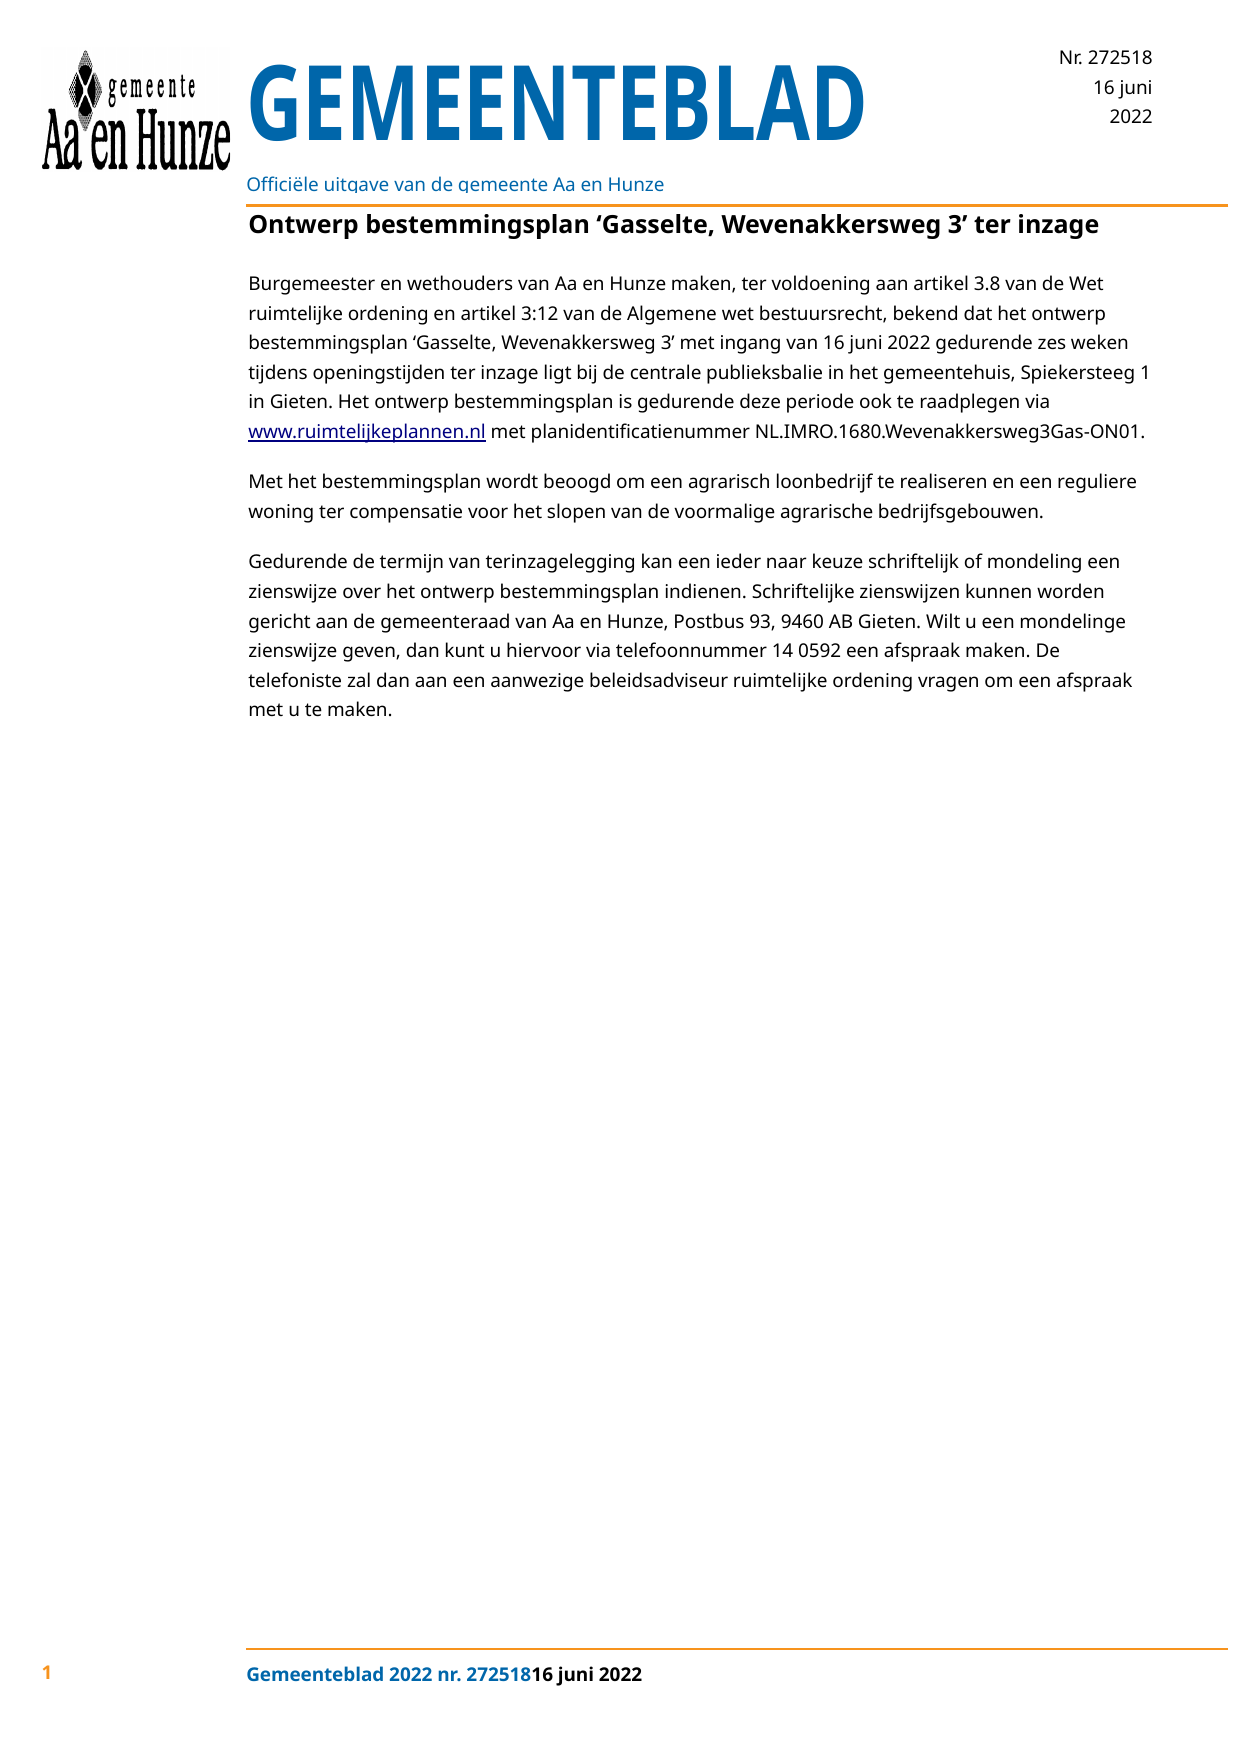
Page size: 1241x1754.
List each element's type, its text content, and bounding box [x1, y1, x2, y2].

text Burgemeester en wethouders van Aa en Hunze maken, ter voldoening aan artikel 3.8 van de Wet ruimtelijke ordening en artikel 3:12 van de Algemene wet bestuursrecht, bekend dat het ontwerp bestemmingsplan ‘Gasselte, Wevenakkersweg 3’ met ingang van 16 juni 2022 gedurende zes weken tijdens openingstijden ter inzage ligt bij de centrale publieksbalie in het gemeentehuis, Spiekersteeg 1 in Gieten. Het ontwerp bestemmingsplan is gedurende deze periode ook te raadplegen via www.ruimtelijkeplannen.nl met planidentificatienummer NL.IMRO.1680.Wevenakkersweg3Gas-ON01. [248, 270, 1152, 444]
text Ontwerp bestemmingsplan ‘Gasselte, Wevenakkersweg 3’ ter inzage [248, 207, 1152, 241]
text Gedurende de termijn van terinzagelegging kan een ieder naar keuze schriftelijk of mondeling een zienswijze over het ontwerp bestemmingsplan indienen. Schriftelijke zienswijzen kunnen worden gericht aan de gemeenteraad van Aa en Hunze, Postbus 93, 9460 AB Gieten. Wilt u een mondelinge zienswijze geven, dan kunt u hiervoor via telefoonnummer 14 0592 een afspraak maken. De telefoniste zal dan aan een aanwezige beleidsadviseur ruimtelijke ordening vragen om een afspraak met u te maken. [248, 549, 1152, 722]
text Met het bestemmingsplan wordt beoogd om een agrarisch loonbedrijf te realiseren en een reguliere woning ter compensatie voor het slopen van de voormalige agrarische bedrijfsgebouwen. [248, 469, 1152, 524]
picture [41, 47, 231, 172]
